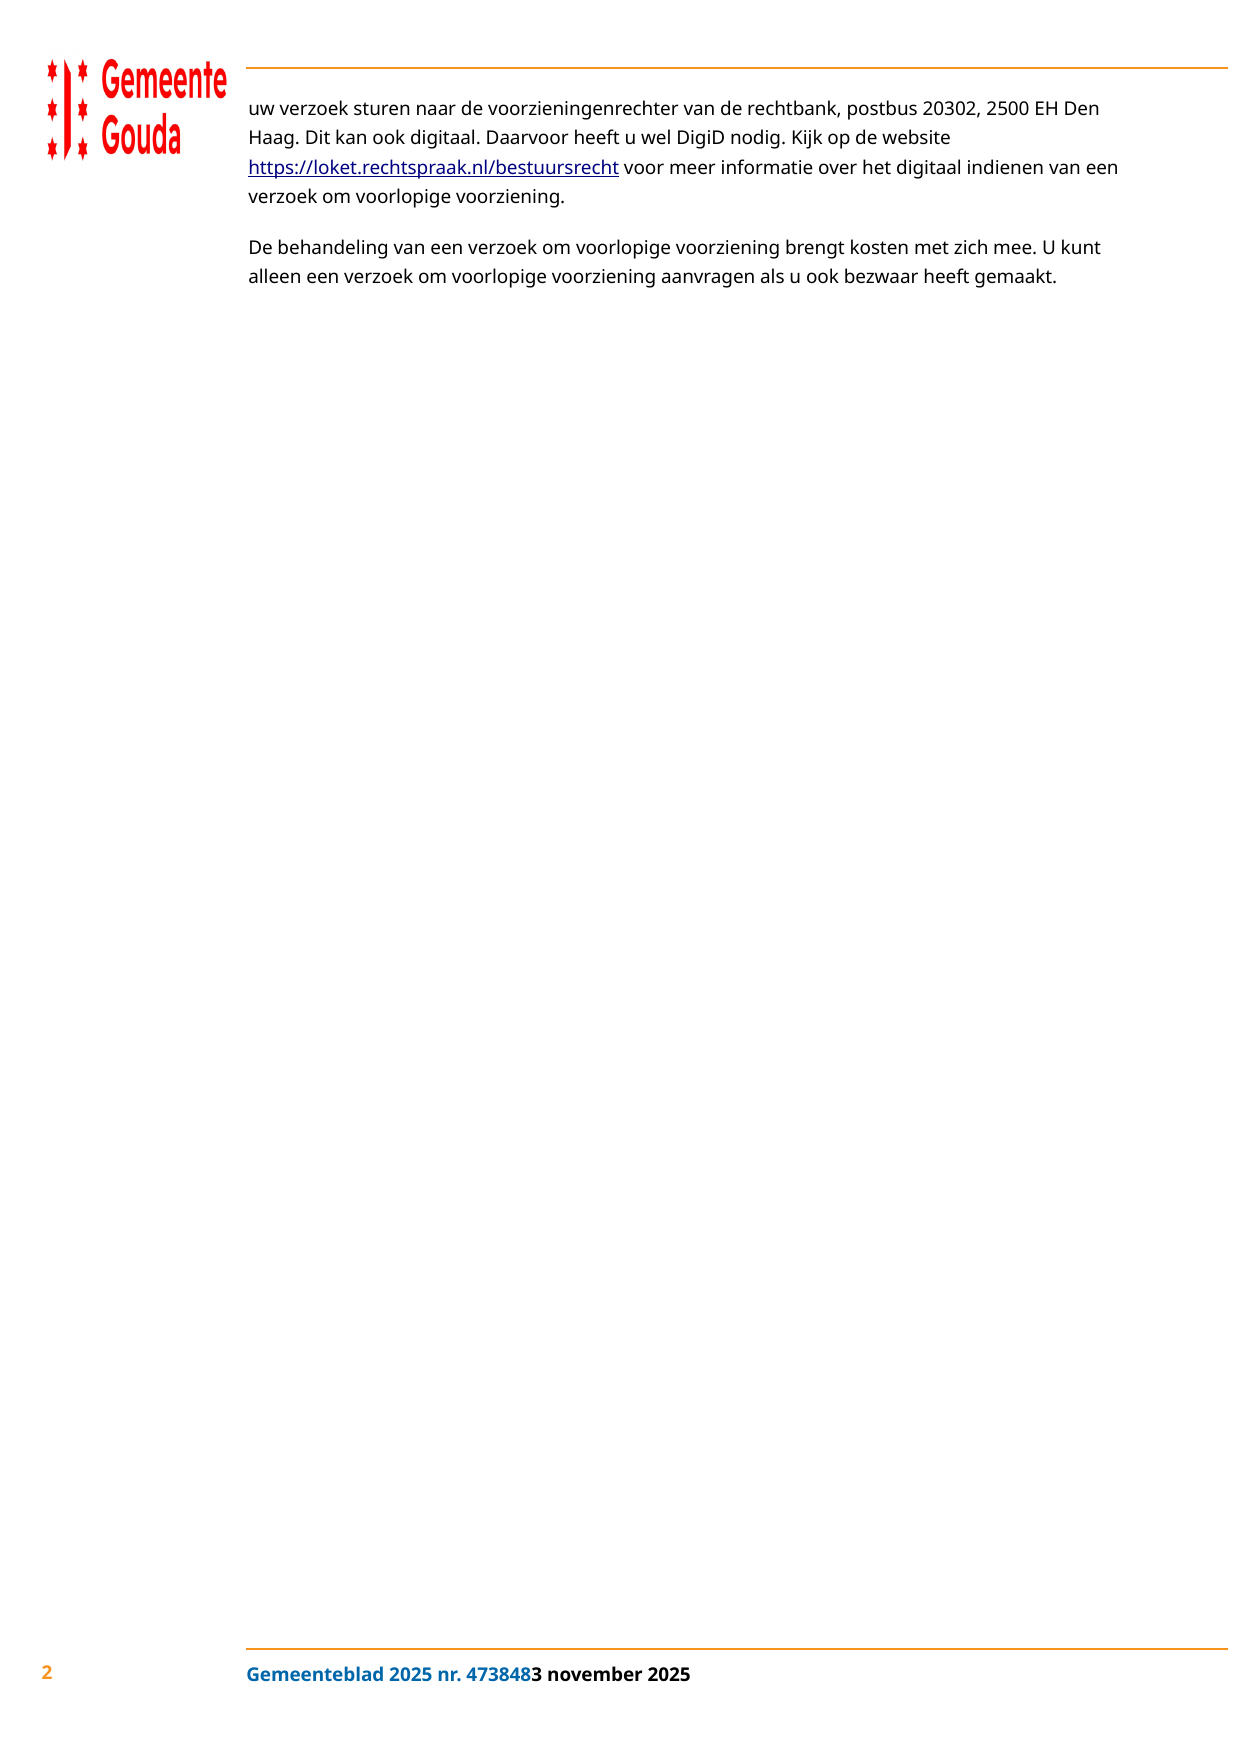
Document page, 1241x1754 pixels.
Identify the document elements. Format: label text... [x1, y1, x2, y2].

picture [41, 47, 231, 172]
text De behandeling van een verzoek om voorlopige voorziening brengt kosten met zich mee. U kunt alleen een verzoek om voorlopige voorziening aanvragen als u ook bezwaar heeft gemaakt. [248, 234, 1152, 289]
text uw verzoek sturen naar de voorzieningenrechter van de rechtbank, postbus 20302, 2500 EH Den Haag. Dit kan ook digitaal. Daarvoor heeft u wel DigiD nodig. Kijk op de website https://loket.rechtspraak.nl/bestuursrecht voor meer informatie over het digitaal indienen van een verzoek om voorlopige voorziening. [248, 95, 1152, 209]
